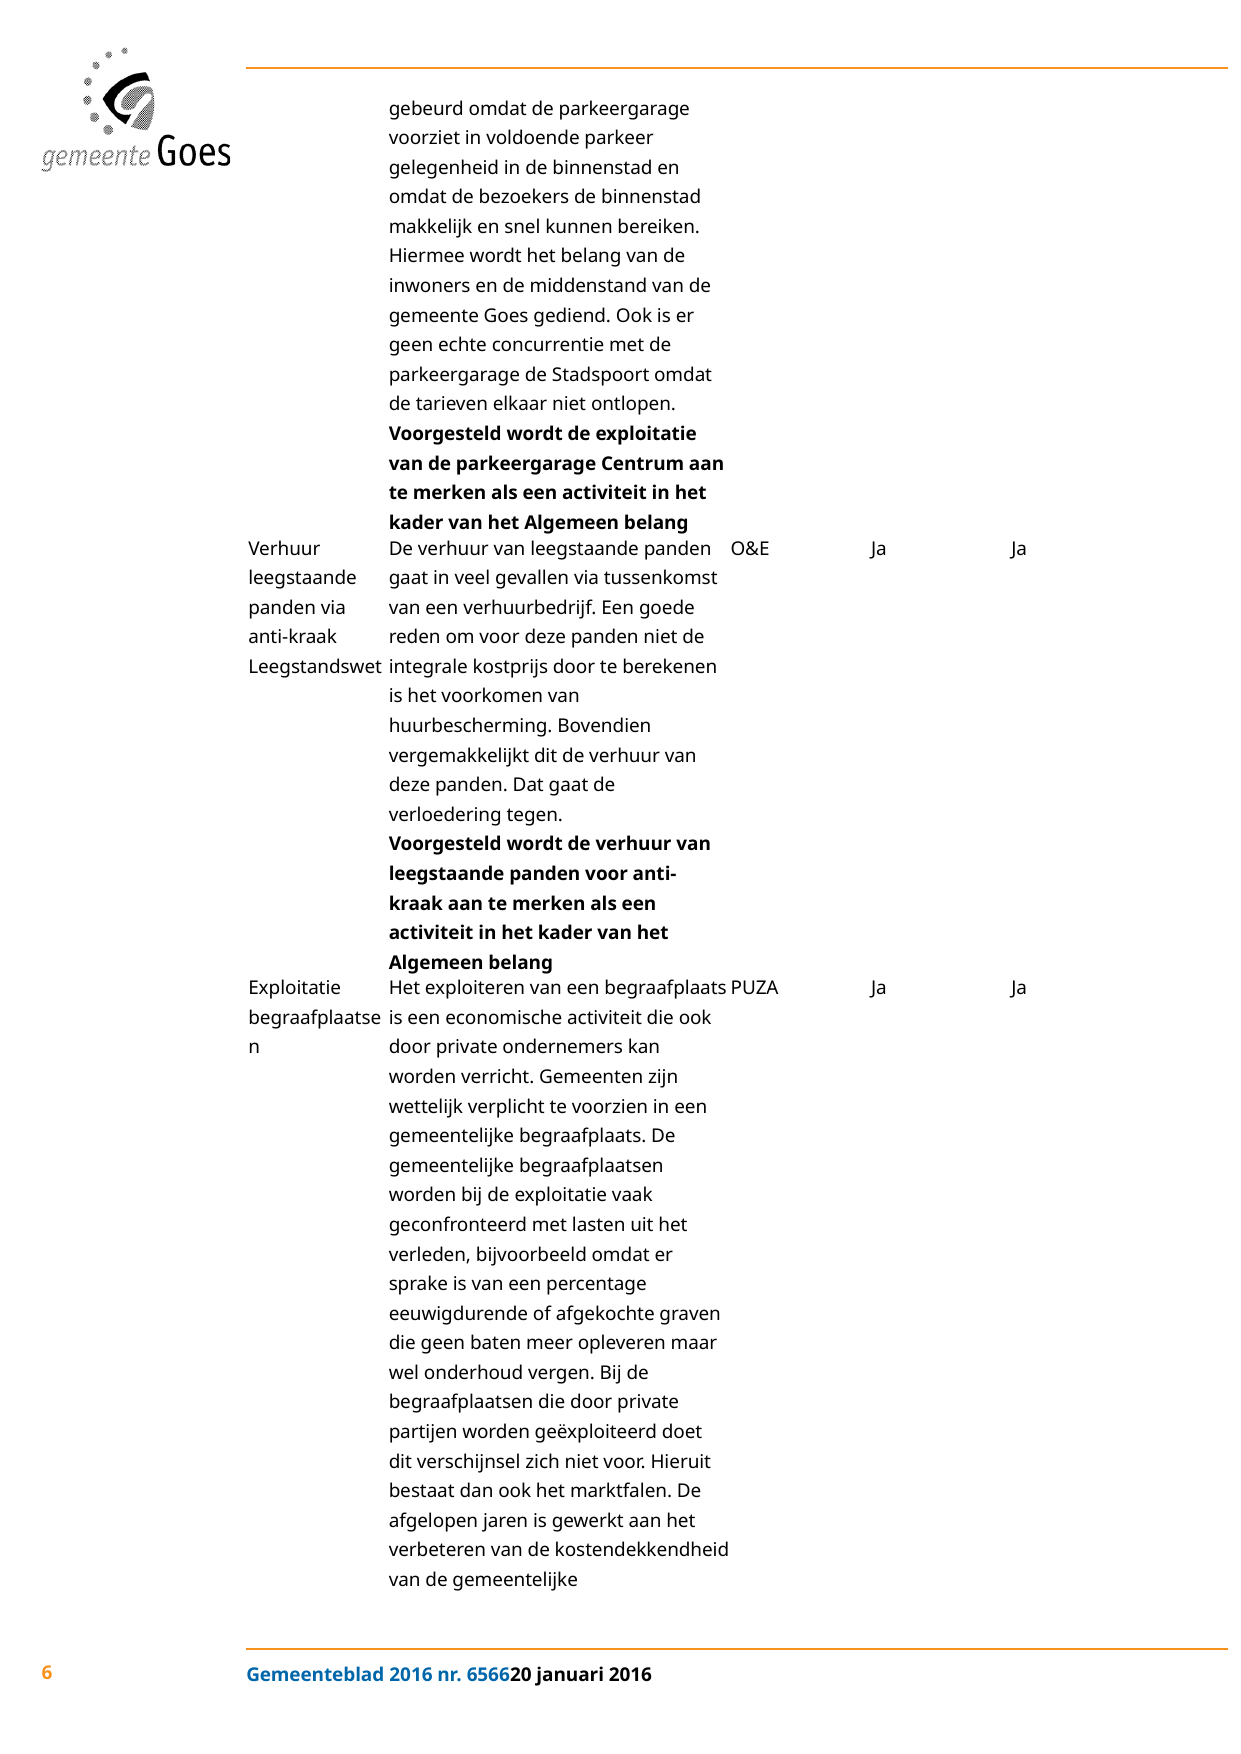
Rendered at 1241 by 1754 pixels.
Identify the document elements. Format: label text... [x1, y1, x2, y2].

table_cell [248, 95, 388, 535]
table_cell [871, 95, 1011, 535]
table_cell Het exploiteren van een begraafplaats is een economische activiteit die ook door private ondernemers kan worden verricht. Gemeenten zijn wettelijk verplicht te voorzien in een gemeentelijke begraafplaats. De gemeentelijke begraafplaatsen worden bij de exploitatie vaak geconfronteerd met lasten uit het verleden, bijvoorbeeld omdat er sprake is van een percentage eeuwigdurende of afgekochte graven die geen baten meer opleveren maar wel onderhoud vergen. Bij de begraafplaatsen die door private partijen worden geëxploiteerd doet dit verschijnsel zich niet voor. Hieruit bestaat dan ook het marktfalen. De afgelopen jaren is gewerkt aan het verbeteren van de kostendekkendheid van de gemeentelijke [389, 975, 730, 1592]
table_cell [1011, 95, 1152, 535]
table_cell [730, 95, 871, 535]
table_cell gebeurd omdat de parkeergarage voorziet in voldoende parkeer gelegenheid in de binnenstad en omdat de bezoekers de binnenstad makkelijk en snel kunnen bereiken. Hiermee wordt het belang van de inwoners en de middenstand van de gemeente Goes gediend. Ook is er geen echte concurrentie met de parkeergarage de Stadspoort omdat de tarieven elkaar niet ontlopen. Voorgesteld wordt de exploitatie van de parkeergarage Centrum aan te merken als een activiteit in het kader van het Algemeen belang [389, 95, 730, 535]
table_cell Ja [871, 975, 1011, 1592]
picture [41, 47, 231, 172]
table_cell Ja [1011, 975, 1152, 1592]
table_cell Ja [1011, 535, 1152, 974]
table_cell PUZA [730, 975, 871, 1592]
table_cell De verhuur van leegstaande panden gaat in veel gevallen via tussenkomst van een verhuurbedrijf. Een goede reden om voor deze panden niet de integrale kostprijs door te berekenen is het voorkomen van huurbescherming. Bovendien vergemakkelijkt dit de verhuur van deze panden. Dat gaat de verloedering tegen. Voorgesteld wordt de verhuur van leegstaande panden voor anti-kraak aan te merken als een activiteit in het kader van het Algemeen belang [389, 535, 730, 974]
table_cell Ja [871, 535, 1011, 974]
table_cell O&E [730, 535, 871, 974]
table_cell Exploitatie begraafplaatsen [248, 975, 388, 1592]
table_cell Verhuur leegstaande panden via anti-kraak Leegstandswet [248, 535, 388, 974]
